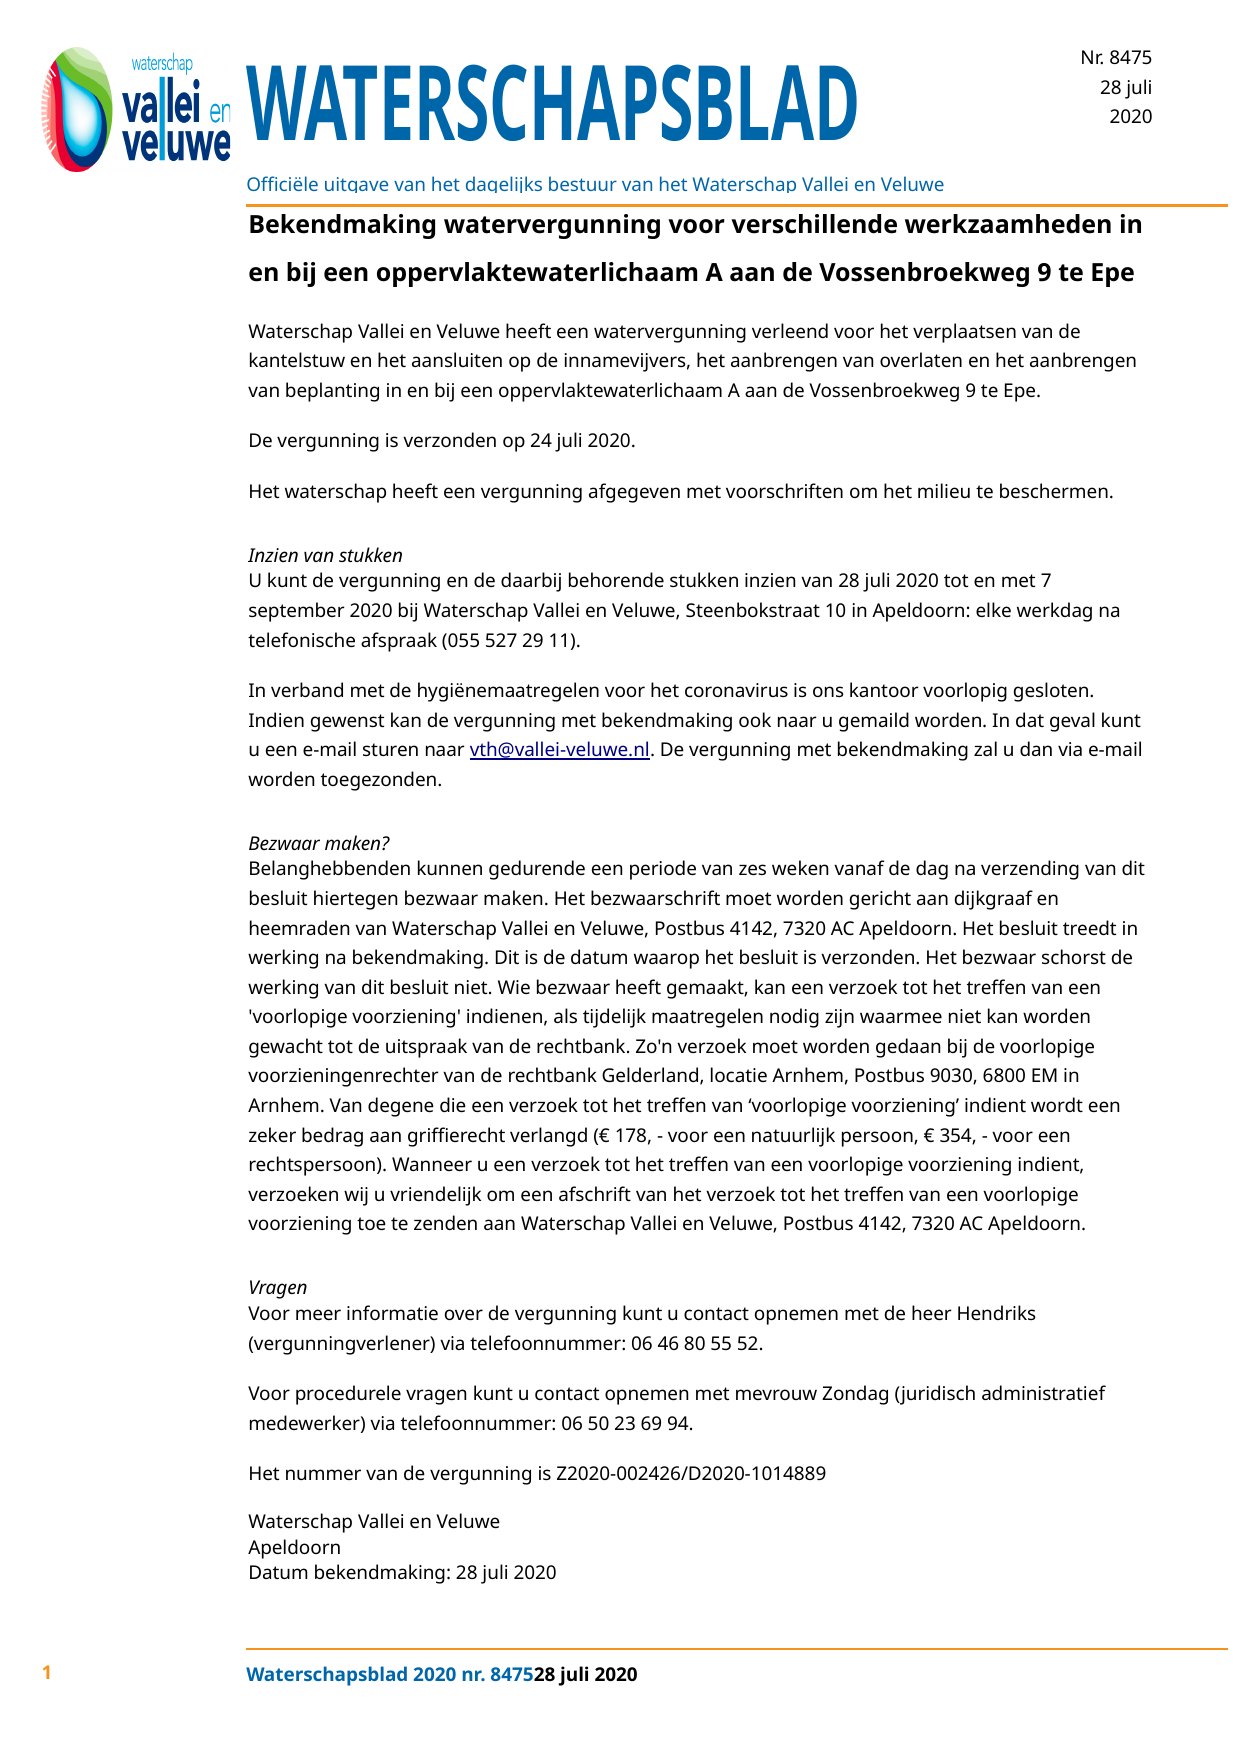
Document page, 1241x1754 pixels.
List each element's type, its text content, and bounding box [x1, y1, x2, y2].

text In verband met de hygiënemaatregelen voor het coronavirus is ons kantoor voorlopig gesloten. Indien gewenst kan de vergunning met bekendmaking ook naar u gemaild worden. In dat geval kunt u een e-mail sturen naar vth@vallei-veluwe.nl. De vergunning met bekendmaking zal u dan via e-mail worden toegezonden. [248, 677, 1152, 792]
text Apeldoorn [248, 1534, 1152, 1559]
text Waterschap Vallei en Veluwe [248, 1508, 1152, 1534]
text Voor procedurele vragen kunt u contact opnemen met mevrouw Zondag (juridisch administratief medewerker) via telefoonnummer: 06 50 23 69 94. [248, 1380, 1152, 1436]
text Inzien van stukken [248, 542, 1152, 568]
text Het nummer van de vergunning is Z2020-002426/D2020-1014889 [248, 1460, 1152, 1486]
text Vragen [248, 1274, 1152, 1300]
text U kunt de vergunning en de daarbij behorende stukken inzien van 28 juli 2020 tot en met 7 september 2020 bij Waterschap Vallei en Veluwe, Steenbokstraat 10 in Apeldoorn: elke werkdag na telefonische afspraak (055 527 29 11). [248, 568, 1152, 652]
picture [41, 47, 231, 172]
text Bezwaar maken? [248, 830, 1152, 856]
text Voor meer informatie over de vergunning kunt u contact opnemen met de heer Hendriks (vergunningverlener) via telefoonnummer: 06 46 80 55 52. [248, 1300, 1152, 1356]
text De vergunning is verzonden op 24 juli 2020. [248, 427, 1152, 453]
text Het waterschap heeft een vergunning afgegeven met voorschriften om het milieu te beschermen. [248, 478, 1152, 504]
text Waterschap Vallei en Veluwe heeft een watervergunning verleend voor het verplaatsen van de kantelstuw en het aansluiten op de innamevijvers, het aanbrengen van overlaten en het aanbrengen van beplanting in en bij een oppervlaktewaterlichaam A aan de Vossenbroekweg 9 te Epe. [248, 318, 1152, 403]
text Datum bekendmaking: 28 juli 2020 [248, 1559, 1152, 1585]
text Belanghebbenden kunnen gedurende een periode van zes weken vanaf de dag na verzending van dit besluit hiertegen bezwaar maken. Het bezwaarschrift moet worden gericht aan dijkgraaf en heemraden van Waterschap Vallei en Veluwe, Postbus 4142, 7320 AC Apeldoorn. Het besluit treedt in werking na bekendmaking. Dit is de datum waarop het besluit is verzonden. Het bezwaar schorst de werking van dit besluit niet. Wie bezwaar heeft gemaakt, kan een verzoek tot het treffen van een 'voorlopige voorziening' indienen, als tijdelijk maatregelen nodig zijn waarmee niet kan worden gewacht tot de uitspraak van de rechtbank. Zo'n verzoek moet worden gedaan bij de voorlopige voorzieningenrechter van de rechtbank Gelderland, locatie Arnhem, Postbus 9030, 6800 EM in Arnhem. Van degene die een verzoek tot het treffen van ‘voorlopige voorziening’ indient wordt een zeker bedrag aan griffierecht verlangd (€ 178, - voor een natuurlijk persoon, € 354, - voor een rechtspersoon). Wanneer u een verzoek tot het treffen van een voorlopige voorziening indient, verzoeken wij u vriendelijk om een afschrift van het verzoek tot het treffen van een voorlopige voorziening toe te zenden aan Waterschap Vallei en Veluwe, Postbus 4142, 7320 AC Apeldoorn. [248, 856, 1152, 1236]
text Bekendmaking watervergunning voor verschillende werkzaamheden in en bij een oppervlaktewaterlichaam A aan de Vossenbroekweg 9 te Epe [248, 207, 1152, 288]
